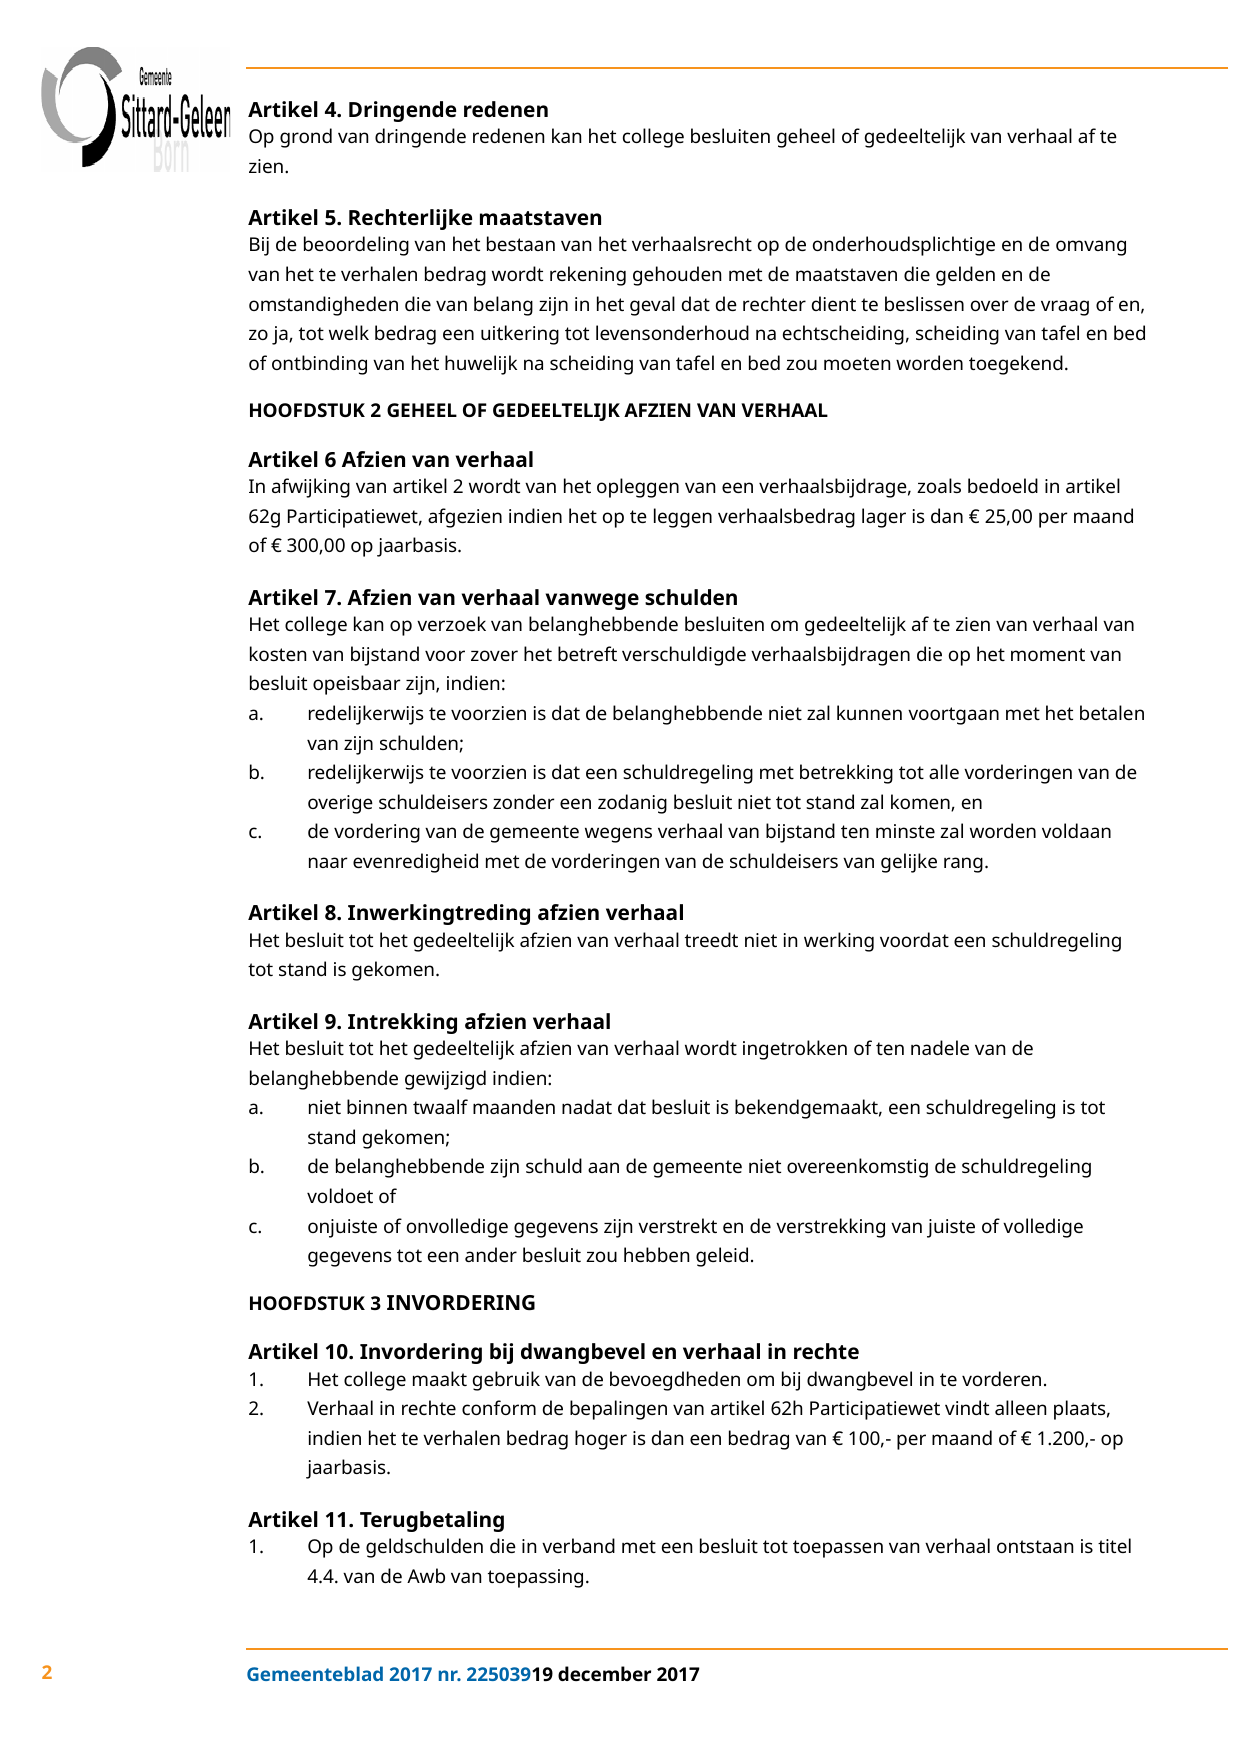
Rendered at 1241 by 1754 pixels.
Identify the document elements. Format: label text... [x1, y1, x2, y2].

text Artikel 5. Rechterlijke maatstaven [248, 203, 1152, 232]
text Artikel 6 Afzien van verhaal [248, 445, 1152, 473]
list Het college maakt gebruik van de bevoegdheden om bij dwangbevel in te vorderen. [248, 1366, 1152, 1391]
text Artikel 7. Afzien van verhaal vanwege schulden [248, 583, 1152, 611]
text Artikel 8. Inwerkingtreding afzien verhaal [248, 898, 1152, 927]
list Verhaal in rechte conform de bepalingen van artikel 62h Participatiewet vindt alleen plaats, indien het te verhalen bedrag hoger is dan een bedrag van € 100,- per maand of € 1.200,- op jaarbasis. [248, 1395, 1152, 1480]
list de vordering van de gemeente wegens verhaal van bijstand ten minste zal worden voldaan naar evenredigheid met de vorderingen van de schuldeisers van gelijke rang. [248, 818, 1152, 874]
text Het besluit tot het gedeeltelijk afzien van verhaal treedt niet in werking voordat een schuldregeling tot stand is gekomen. [248, 927, 1152, 982]
text HOOFDSTUK 3 INVORDERING [248, 1288, 1152, 1316]
text Bij de beoordeling van het bestaan van het verhaalsrecht op de onderhoudsplichtige en de omvang van het te verhalen bedrag wordt rekening gehouden met de maatstaven die gelden en de omstandigheden die van belang zijn in het geval dat de rechter dient te beslissen over de vraag of en, zo ja, tot welk bedrag een uitkering tot levensonderhoud na echtscheiding, scheiding van tafel en bed of ontbinding van het huwelijk na scheiding van tafel en bed zou moeten worden toegekend. [248, 232, 1152, 376]
text Op grond van dringende redenen kan het college besluiten geheel of gedeeltelijk van verhaal af te zien. [248, 123, 1152, 178]
text In afwijking van artikel 2 wordt van het opleggen van een verhaalsbijdrage, zoals bedoeld in artikel 62g Participatiewet, afgezien indien het op te leggen verhaalsbedrag lager is dan € 25,00 per maand of € 300,00 op jaarbasis. [248, 473, 1152, 558]
list Op de geldschulden die in verband met een besluit tot toepassen van verhaal ontstaan is titel 4.4. van de Awb van toepassing. [248, 1533, 1152, 1589]
text Artikel 10. Invordering bij dwangbevel en verhaal in rechte [248, 1337, 1152, 1366]
list niet binnen twaalf maanden nadat dat besluit is bekendgemaakt, een schuldregeling is tot stand gekomen; [248, 1094, 1152, 1150]
text Het besluit tot het gedeeltelijk afzien van verhaal wordt ingetrokken of ten nadele van de belanghebbende gewijzigd indien: [248, 1035, 1152, 1091]
list redelijkerwijs te voorzien is dat een schuldregeling met betrekking tot alle vorderingen van de overige schuldeisers zonder een zodanig besluit niet tot stand zal komen, en [248, 759, 1152, 814]
list redelijkerwijs te voorzien is dat de belanghebbende niet zal kunnen voortgaan met het betalen van zijn schulden; [248, 700, 1152, 755]
text Artikel 4. Dringende redenen [248, 95, 1152, 123]
text Het college kan op verzoek van belanghebbende besluiten om gedeeltelijk af te zien van verhaal van kosten van bijstand voor zover het betreft verschuldigde verhaalsbijdragen die op het moment van besluit opeisbaar zijn, indien: [248, 611, 1152, 696]
list onjuiste of onvolledige gegevens zijn verstrekt en de verstrekking van juiste of volledige gegevens tot een ander besluit zou hebben geleid. [248, 1213, 1152, 1268]
text Artikel 11. Terugbetaling [248, 1505, 1152, 1533]
picture [41, 47, 231, 172]
list de belanghebbende zijn schuld aan de gemeente niet overeenkomstig de schuldregeling voldoet of [248, 1154, 1152, 1209]
text HOOFDSTUK 2 GEHEEL OF GEDEELTELIJK AFZIEN VAN VERHAAL [248, 396, 1152, 424]
text Artikel 9. Intrekking afzien verhaal [248, 1007, 1152, 1035]
